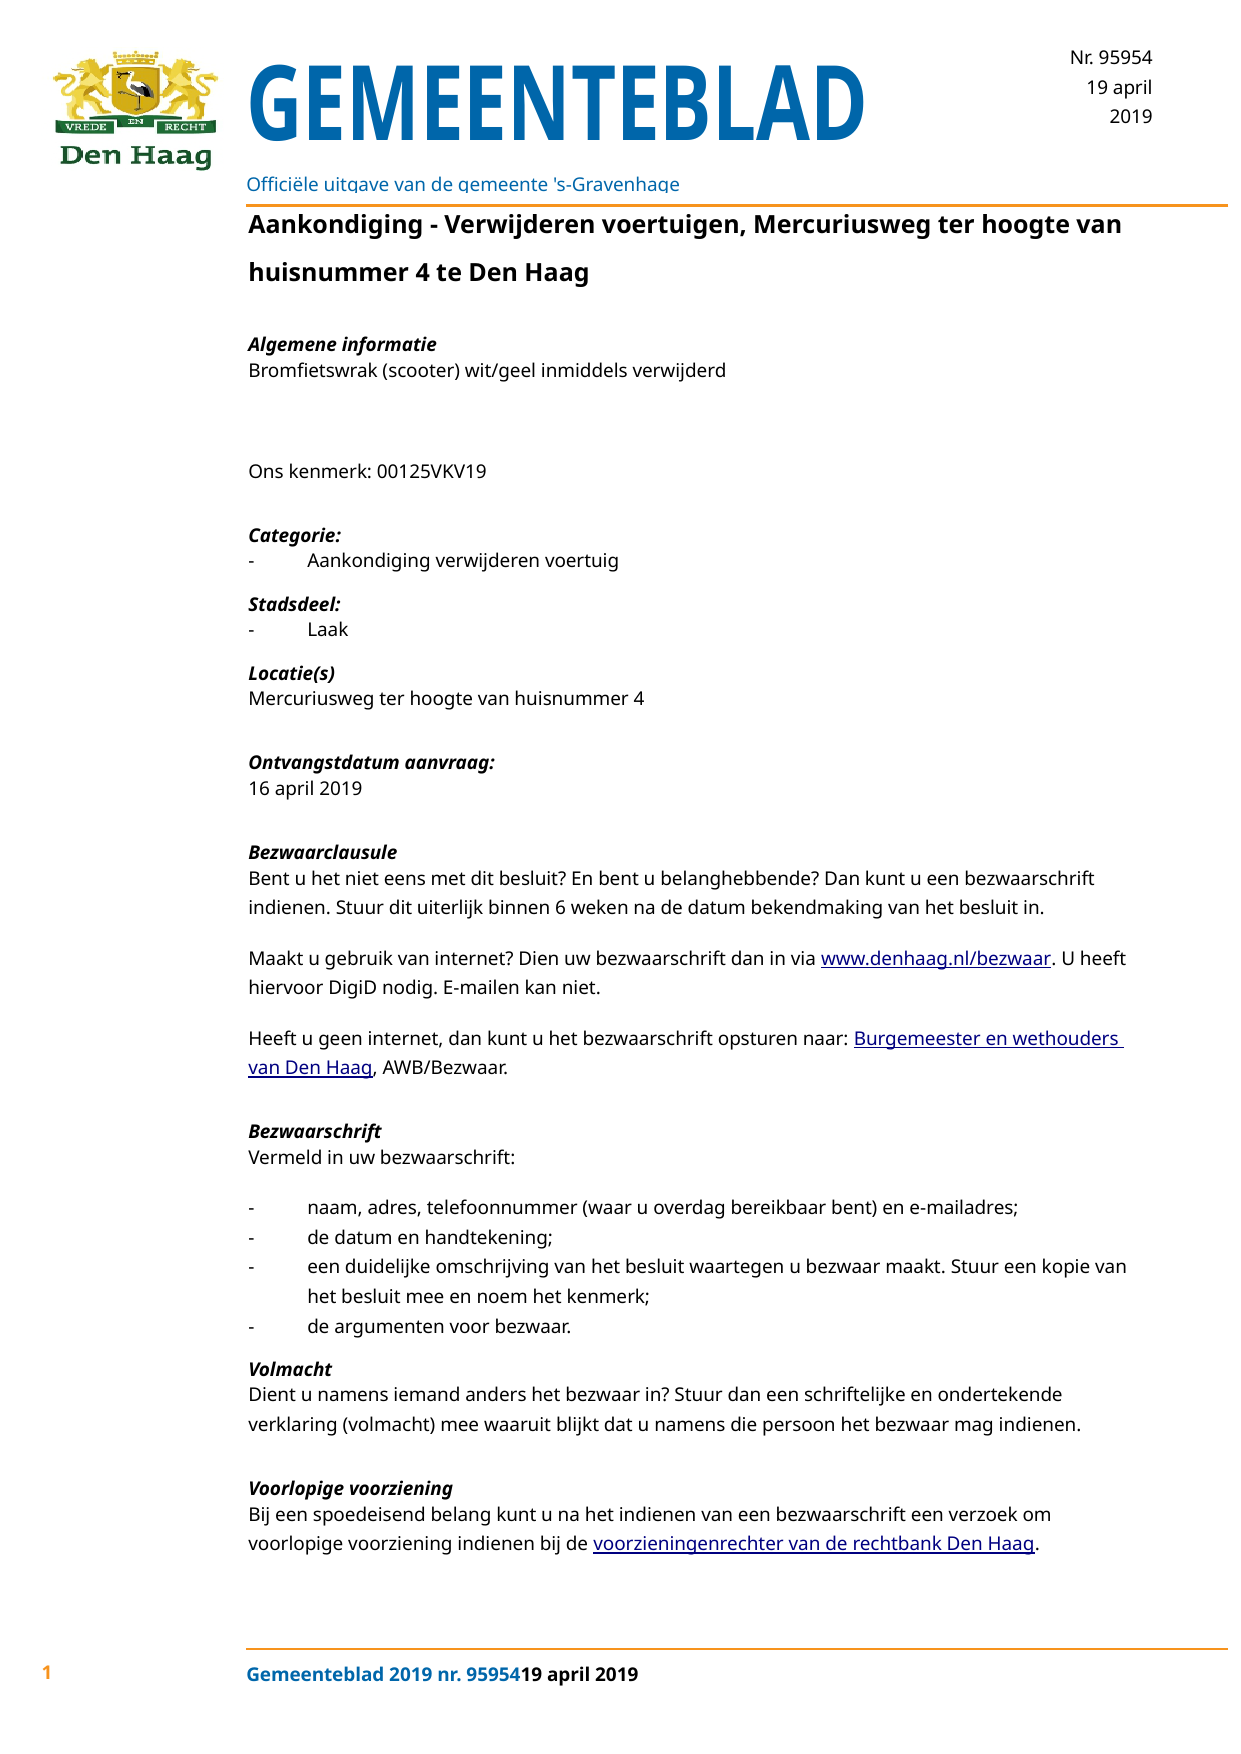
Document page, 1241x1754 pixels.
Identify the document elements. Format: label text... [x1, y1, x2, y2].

text Bezwaarschrift [248, 1118, 1152, 1144]
text Volmacht [248, 1356, 1152, 1382]
text Categorie: [248, 522, 1152, 548]
list Laak [248, 617, 1152, 642]
picture [41, 47, 231, 172]
text Bezwaarclausule [248, 839, 1152, 865]
text Ontvangstdatum aanvraag: [248, 749, 1152, 775]
text Mercuriusweg ter hoogte van huisnummer 4 [248, 685, 1152, 711]
text Vermeld in uw bezwaarschrift: [248, 1144, 1152, 1170]
text Bromfietswrak (scooter) wit/geel inmiddels verwijderd [248, 357, 1152, 383]
text Voorlopige voorziening [248, 1475, 1152, 1501]
list naam, adres, telefoonnummer (waar u overdag bereikbaar bent) en e-mailadres; [248, 1194, 1152, 1220]
list de argumenten voor bezwaar. [248, 1313, 1152, 1338]
text Algemene informatie [248, 331, 1152, 357]
list Aankondiging verwijderen voertuig [248, 548, 1152, 573]
text 16 april 2019 [248, 775, 1152, 801]
text Ons kenmerk: 00125VKV19 [248, 458, 1152, 484]
text Heeft u geen internet, dan kunt u het bezwaarschrift opsturen naar: Burgemeester en wethouders van Den Haag, AWB/Bezwaar. [248, 1025, 1152, 1080]
text Bij een spoedeisend belang kunt u na het indienen van een bezwaarschrift een verzoek om voorlopige voorziening indienen bij de voorzieningenrechter van de rechtbank Den Haag. [248, 1501, 1152, 1556]
text Maakt u gebruik van internet? Dien uw bezwaarschrift dan in via www.denhaag.nl/bezwaar. U heeft hiervoor DigiD nodig. E-mailen kan niet. [248, 945, 1152, 1000]
text Aankondiging - Verwijderen voertuigen, Mercuriusweg ter hoogte van huisnummer 4 te Den Haag [248, 207, 1152, 288]
list de datum en handtekening; [248, 1224, 1152, 1250]
text Dient u namens iemand anders het bezwaar in? Stuur dan een schriftelijke en ondertekende verklaring (volmacht) mee waaruit blijkt dat u namens die persoon het bezwaar mag indienen. [248, 1382, 1152, 1437]
text Locatie(s) [248, 660, 1152, 685]
list een duidelijke omschrijving van het besluit waartegen u bezwaar maakt. Stuur een kopie van het besluit mee en noem het kenmerk; [248, 1254, 1152, 1309]
text Bent u het niet eens met dit besluit? En bent u belanghebbende? Dan kunt u een bezwaarschrift indienen. Stuur dit uiterlijk binnen 6 weken na de datum bekendmaking van het besluit in. [248, 865, 1152, 920]
text Stadsdeel: [248, 591, 1152, 617]
